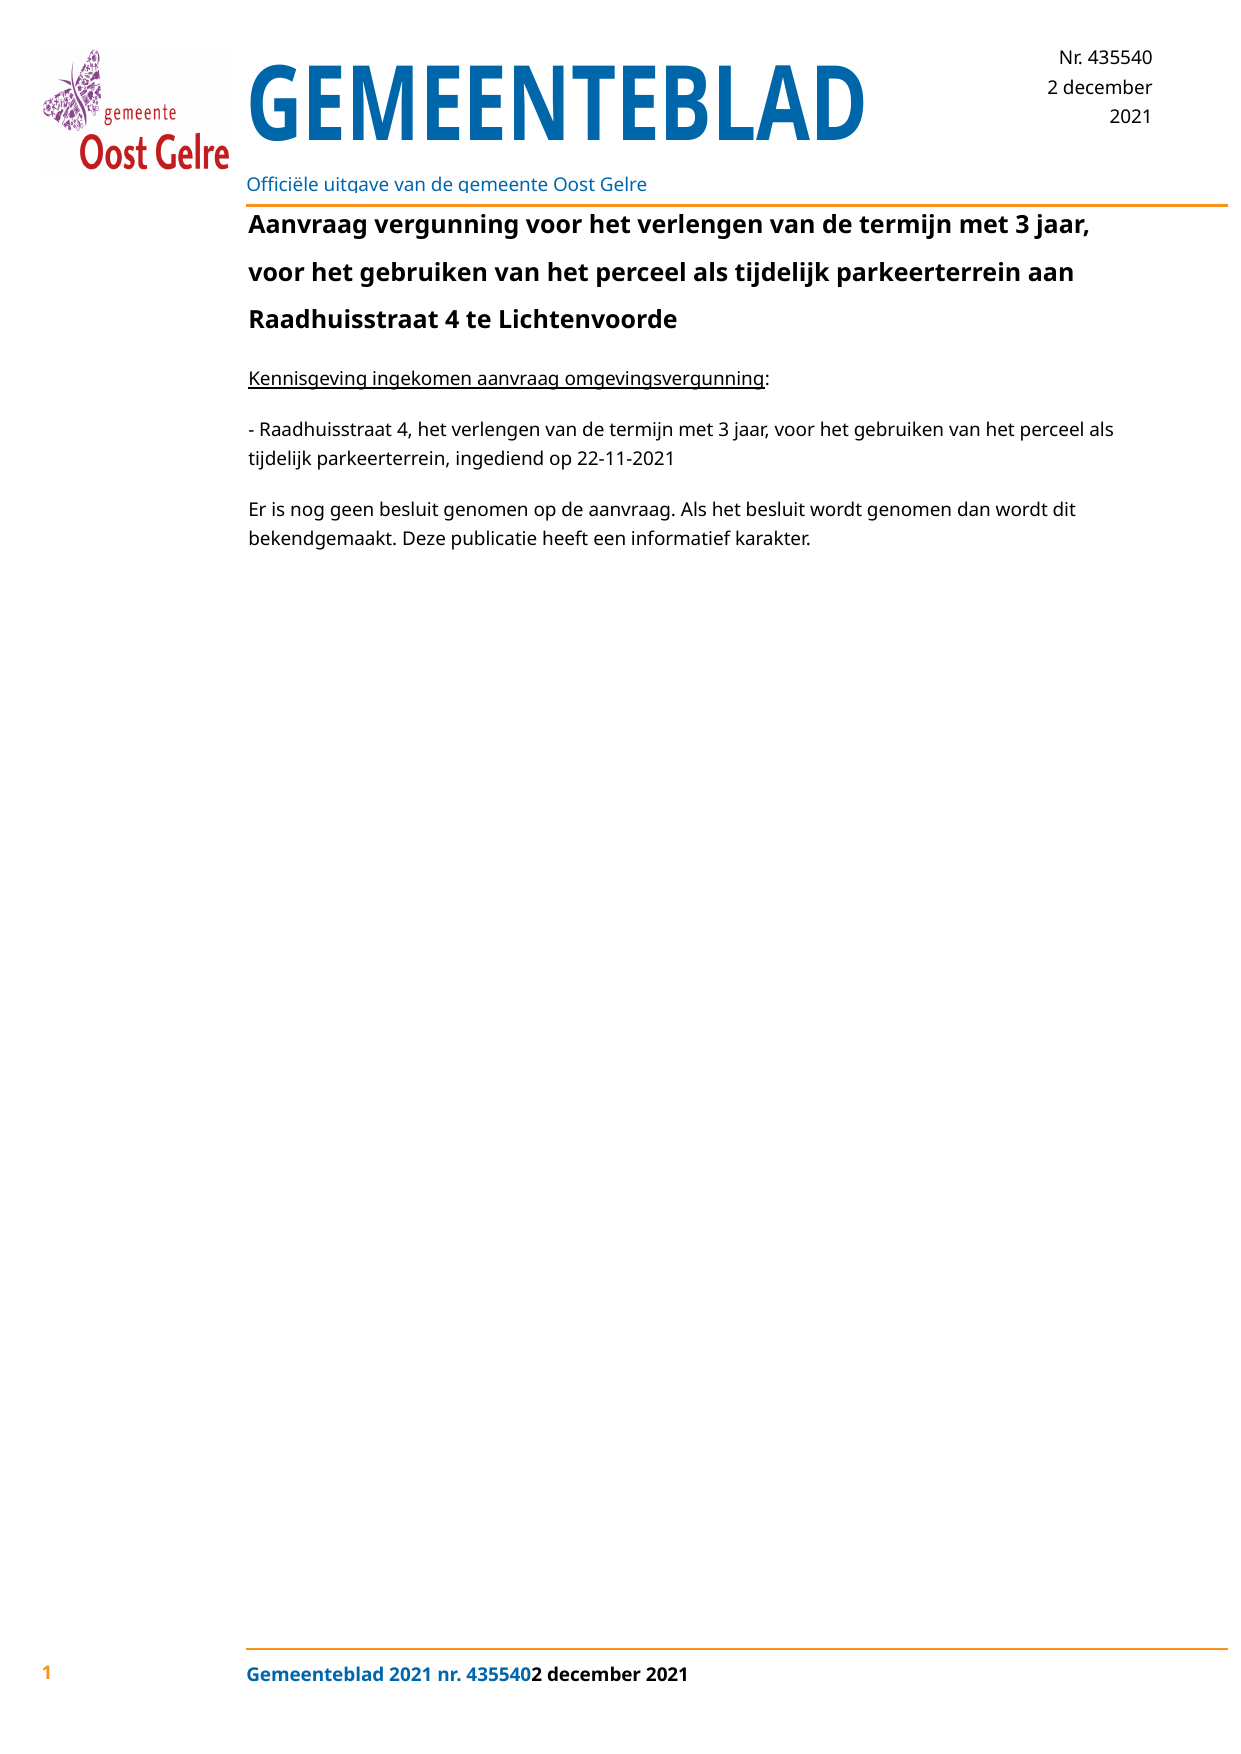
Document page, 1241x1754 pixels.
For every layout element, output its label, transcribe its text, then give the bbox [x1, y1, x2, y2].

text Kennisgeving ingekomen aanvraag omgevingsvergunning: [248, 366, 1152, 391]
text Er is nog geen besluit genomen op de aanvraag. Als het besluit wordt genomen dan wordt dit bekendgemaakt. Deze publicatie heeft een informatief karakter. [248, 496, 1152, 551]
picture [41, 47, 231, 172]
text Aanvraag vergunning voor het verlengen van de termijn met 3 jaar, voor het gebruiken van het perceel als tijdelijk parkeerterrein aan Raadhuisstraat 4 te Lichtenvoorde [248, 207, 1152, 336]
text - Raadhuisstraat 4, het verlengen van de termijn met 3 jaar, voor het gebruiken van het perceel als tijdelijk parkeerterrein, ingediend op 22-11-2021 [248, 416, 1152, 471]
